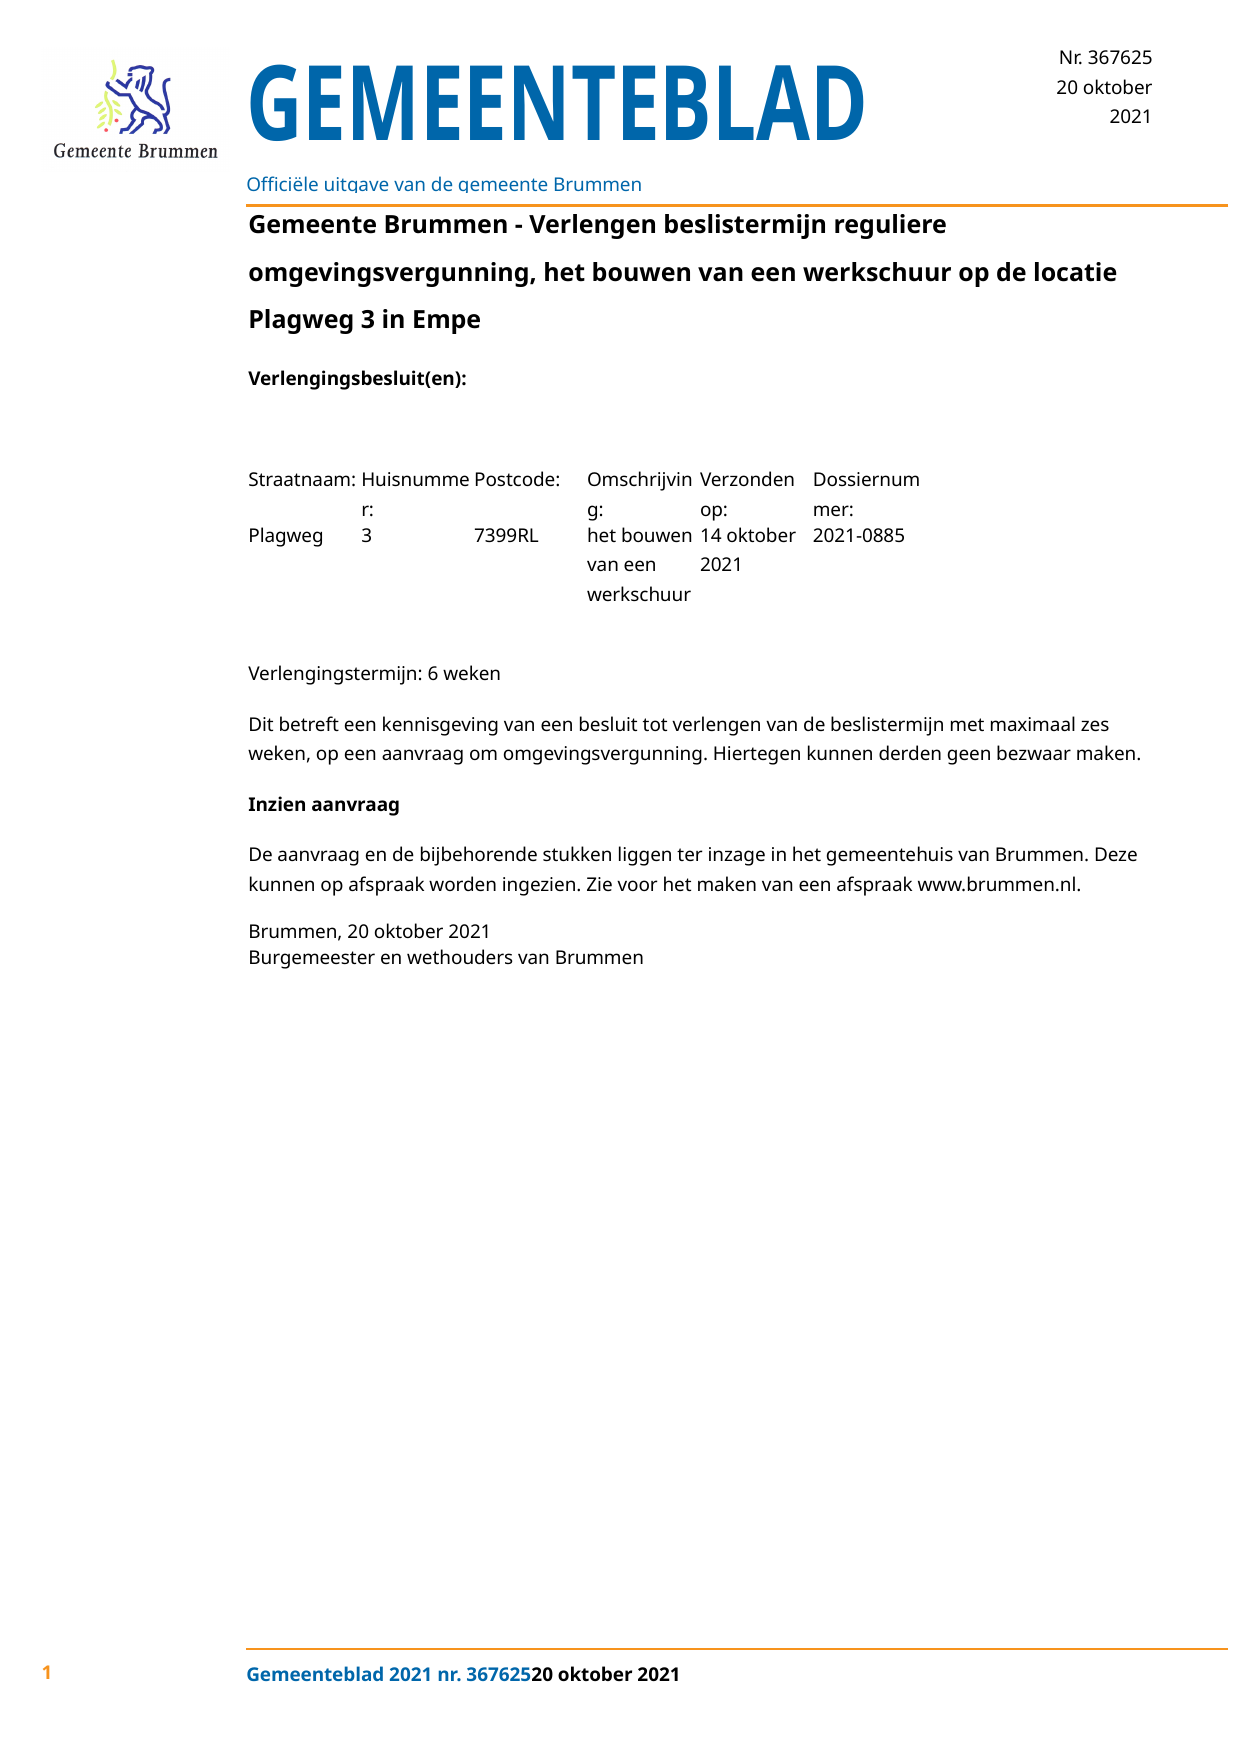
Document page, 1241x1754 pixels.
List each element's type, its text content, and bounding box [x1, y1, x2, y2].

text De aanvraag en de bijbehorende stukken liggen ter inzage in het gemeentehuis van Brummen. Deze kunnen op afspraak worden ingezien. Zie voor het maken van een afspraak www.brummen.nl. [248, 841, 1152, 896]
text Dit betreft een kennisgeving van een besluit tot verlengen van de beslistermijn met maximaal zes weken, op een aanvraag om omgevingsvergunning. Hiertegen kunnen derden geen bezwaar maken. [248, 711, 1152, 766]
table_cell 3 [361, 522, 474, 607]
table_header Straatnaam: [248, 466, 361, 522]
table_header [926, 466, 1038, 522]
table_header Omschrijving: [587, 466, 700, 522]
table_cell 14 oktober 2021 [700, 522, 813, 607]
text Brummen, 20 oktober 2021 [248, 918, 1152, 944]
table_cell 7399RL [474, 522, 587, 607]
text Inzien aanvraag [248, 791, 1152, 816]
table_header Postcode: [474, 466, 587, 522]
text Verlengingstermijn: 6 weken [248, 660, 1152, 686]
table_header [1039, 466, 1152, 522]
table_cell [1039, 522, 1152, 607]
text Gemeente Brummen - Verlengen beslistermijn reguliere omgevingsvergunning, het bouwen van een werkschuur op de locatie Plagweg 3 in Empe [248, 207, 1152, 336]
table_header Dossiernummer: [813, 466, 926, 522]
table_cell 2021-0885 [813, 522, 926, 607]
text Verlengingsbesluit(en): [248, 366, 1152, 391]
table_cell [926, 522, 1038, 607]
table_header Verzonden op: [700, 466, 813, 522]
table_cell het bouwen van een werkschuur [587, 522, 700, 607]
picture [41, 47, 231, 172]
table_header Huisnummer: [361, 466, 474, 522]
table_cell Plagweg [248, 522, 361, 607]
text Burgemeester en wethouders van Brummen [248, 944, 1152, 970]
